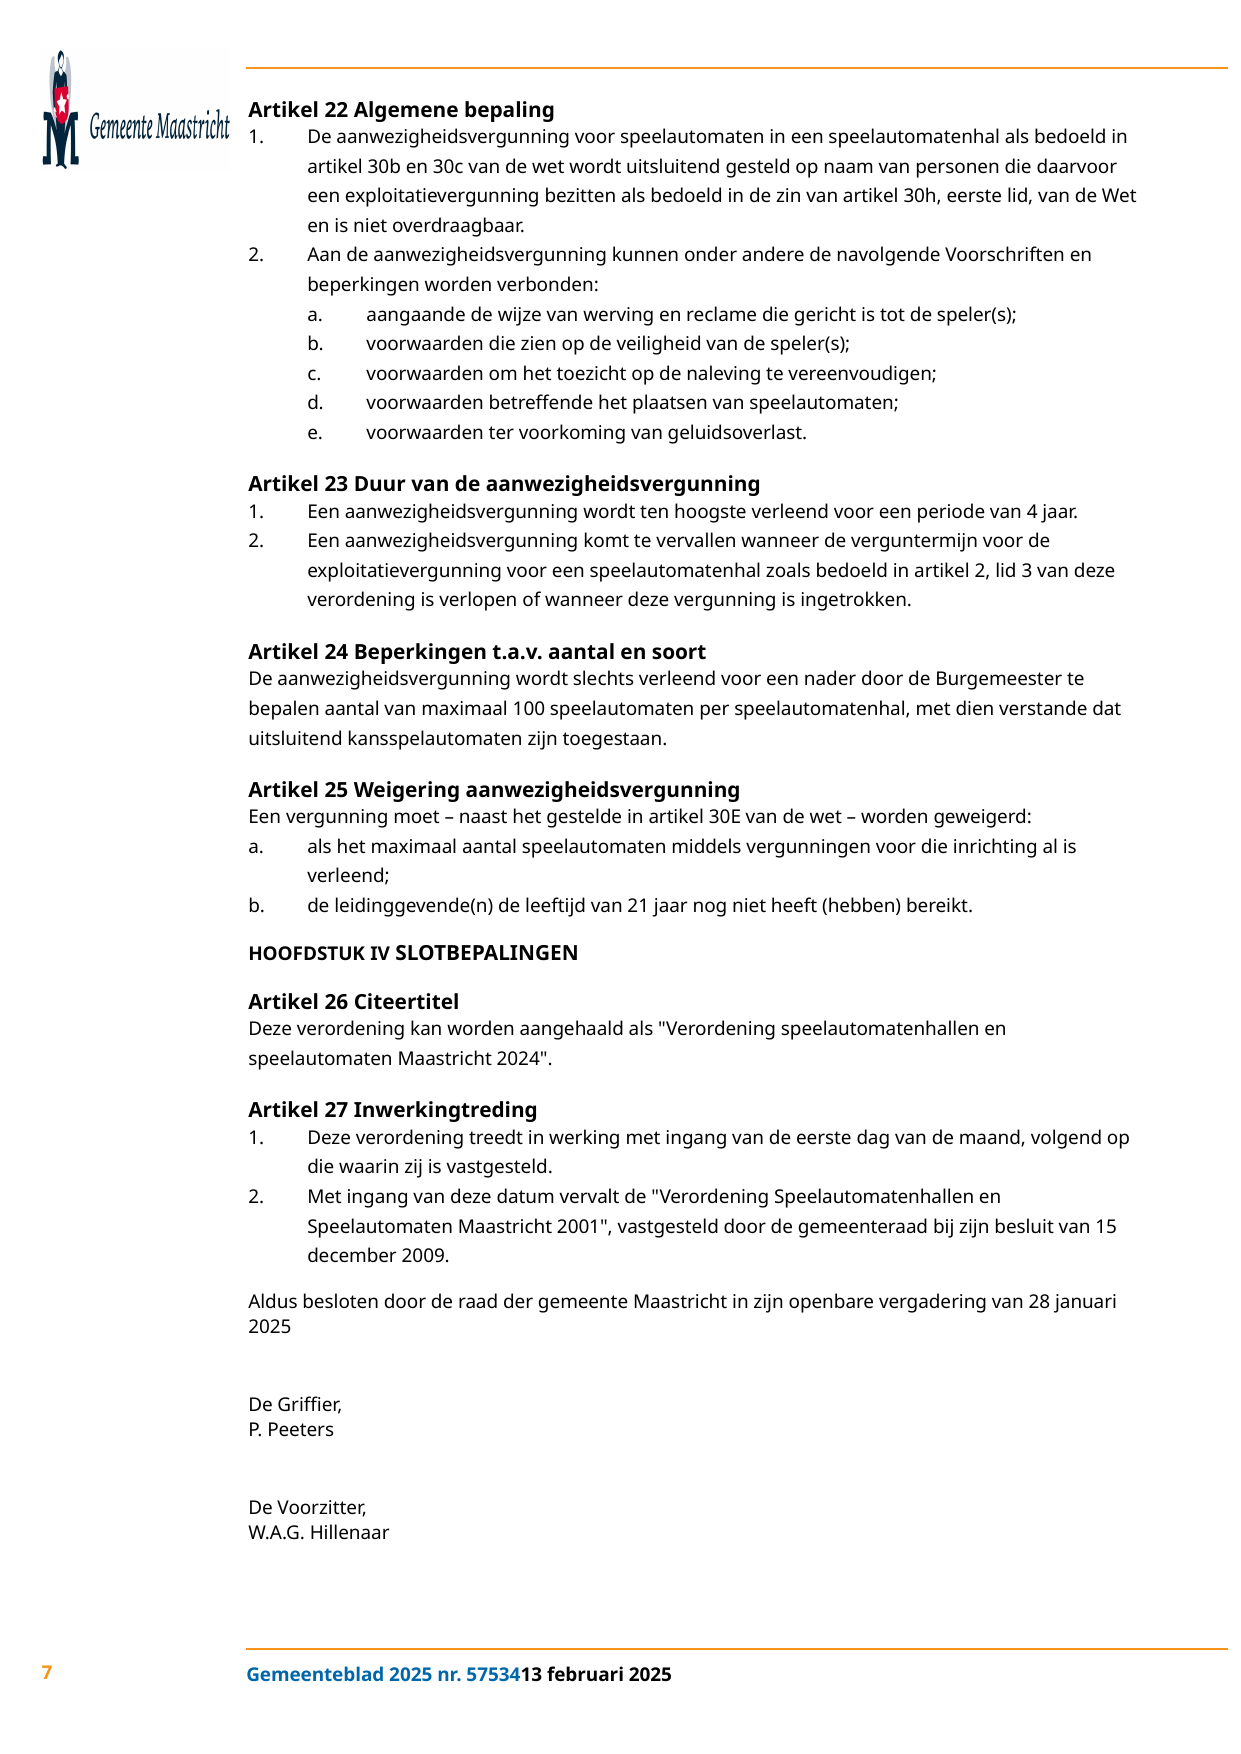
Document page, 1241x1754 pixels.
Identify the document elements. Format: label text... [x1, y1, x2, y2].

list de leidinggevende(n) de leeftijd van 21 jaar nog niet heeft (hebben) bereikt. [248, 892, 1152, 918]
text Artikel 23 Duur van de aanwezigheidsvergunning [248, 469, 1152, 498]
list Een aanwezigheidsvergunning komt te vervallen wanneer de verguntermijn voor de exploitatievergunning voor een speelautomatenhal zoals bedoeld in artikel 2, lid 3 van deze verordening is verlopen of wanneer deze vergunning is ingetrokken. [248, 527, 1152, 612]
text W.A.G. Hillenaar [248, 1519, 1152, 1545]
list De aanwezigheidsvergunning voor speelautomaten in een speelautomatenhal als bedoeld in artikel 30b en 30c van de wet wordt uitsluitend gesteld op naam van personen die daarvoor een exploitatievergunning bezitten als bedoeld in de zin van artikel 30h, eerste lid, van de Wet en is niet overdraagbaar. [248, 123, 1152, 238]
list voorwaarden om het toezicht op de naleving te vereenvoudigen; [307, 360, 1152, 386]
text Artikel 24 Beperkingen t.a.v. aantal en soort [248, 637, 1152, 666]
text Artikel 26 Citeertitel [248, 987, 1152, 1016]
list Deze verordening treedt in werking met ingang van de eerste dag van de maand, volgend op die waarin zij is vastgesteld. [248, 1124, 1152, 1179]
list Een aanwezigheidsvergunning wordt ten hoogste verleend voor een periode van 4 jaar. [248, 498, 1152, 524]
list Aan de aanwezigheidsvergunning kunnen onder andere de navolgende Voorschriften en beperkingen worden verbonden: [248, 242, 1152, 297]
text Een vergunning moet – naast het gestelde in artikel 30E van de wet – worden geweigerd: [248, 803, 1152, 829]
list voorwaarden ter voorkoming van geluidsoverlast. [307, 419, 1152, 445]
text HOOFDSTUK IV SLOTBEPALINGEN [248, 938, 1152, 966]
text De aanwezigheidsvergunning wordt slechts verleend voor een nader door de Burgemeester te bepalen aantal van maximaal 100 speelautomaten per speelautomatenhal, met dien verstande dat uitsluitend kansspelautomaten zijn toegestaan. [248, 666, 1152, 750]
list Met ingang van deze datum vervalt de "Verordening Speelautomatenhallen en Speelautomaten Maastricht 2001", vastgesteld door de gemeenteraad bij zijn besluit van 15 december 2009. [248, 1183, 1152, 1268]
text Deze verordening kan worden aangehaald als "Verordening speelautomatenhallen en speelautomaten Maastricht 2024". [248, 1016, 1152, 1071]
picture [41, 47, 231, 172]
text Artikel 27 Inwerkingtreding [248, 1096, 1152, 1124]
text De Griffier, [248, 1391, 1152, 1417]
list als het maximaal aantal speelautomaten middels vergunningen voor die inrichting al is verleend; [248, 833, 1152, 888]
list voorwaarden betreffende het plaatsen van speelautomaten; [307, 389, 1152, 415]
text Artikel 25 Weigering aanwezigheidsvergunning [248, 775, 1152, 803]
text Aldus besloten door de raad der gemeente Maastricht in zijn openbare vergadering van 28 januari 2025 [248, 1288, 1152, 1339]
list aangaande de wijze van werving en reclame die gericht is tot de speler(s); [307, 301, 1152, 326]
text De Voorzitter, [248, 1494, 1152, 1519]
list voorwaarden die zien op de veiligheid van de speler(s); [307, 330, 1152, 356]
text Artikel 22 Algemene bepaling [248, 95, 1152, 123]
text P. Peeters [248, 1417, 1152, 1442]
